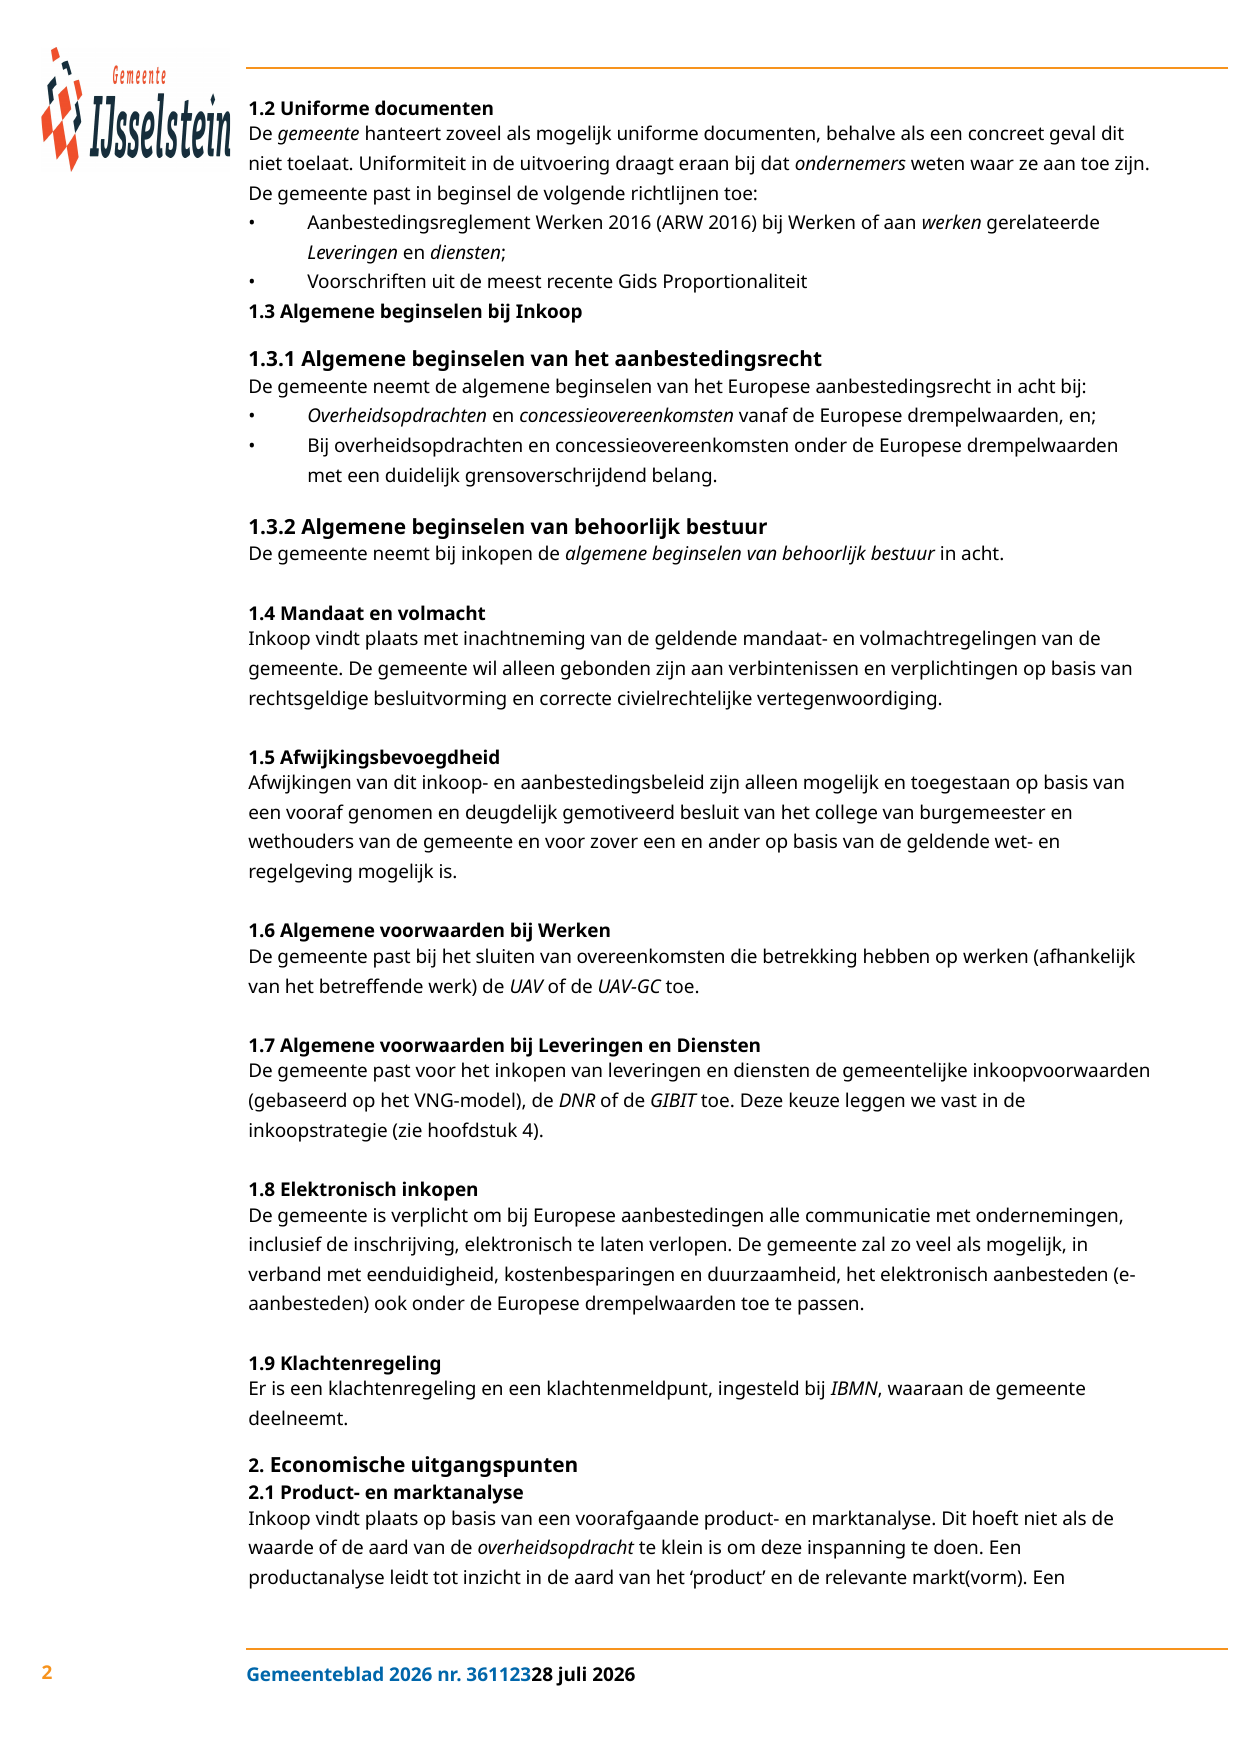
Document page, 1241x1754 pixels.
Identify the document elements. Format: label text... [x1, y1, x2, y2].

text De gemeente past voor het inkopen van leveringen en diensten de gemeentelijke inkoopvoorwaarden (gebaseerd op het VNG-model), de DNR of de GIBIT toe. Deze keuze leggen we vast in de inkoopstrategie (zie hoofdstuk 4). [248, 1058, 1152, 1143]
text 1.4 Mandaat en volmacht [248, 600, 1152, 626]
picture [41, 47, 231, 172]
text De gemeente neemt bij inkopen de algemene beginselen van behoorlijk bestuur in acht. [248, 541, 1152, 566]
list Overheidsopdrachten en concessieovereenkomsten vanaf de Europese drempelwaarden, en; [248, 403, 1152, 428]
text Inkoop vindt plaats op basis van een voorafgaande product- en marktanalyse. Dit hoeft niet als de waarde of de aard van de overheidsopdracht te klein is om deze inspanning te doen. Een productanalyse leidt tot inzicht in de aard van het ‘product’ en de relevante markt(vorm). Een [248, 1505, 1152, 1590]
text De gemeente past bij het sluiten van overeenkomsten die betrekking hebben op werken (afhankelijk van het betreffende werk) de UAV of de UAV-GC toe. [248, 943, 1152, 998]
text 1.3.1 Algemene beginselen van het aanbestedingsrecht [248, 344, 1152, 373]
text 1.5 Afwijkingsbevoegdheid [248, 744, 1152, 769]
text Inkoop vindt plaats met inachtneming van de geldende mandaat- en volmachtregelingen van de gemeente. De gemeente wil alleen gebonden zijn aan verbintenissen en verplichtingen op basis van rechtsgeldige besluitvorming en correcte civielrechtelijke vertegenwoordiging. [248, 626, 1152, 710]
text 1.6 Algemene voorwaarden bij Werken [248, 917, 1152, 943]
text Er is een klachtenregeling en een klachtenmeldpunt, ingesteld bij IBMN, waaraan de gemeente deelneemt. [248, 1375, 1152, 1431]
text 1.3 Algemene beginselen bij Inkoop [248, 298, 1152, 324]
text 2. Economische uitgangspunten [248, 1451, 1152, 1479]
text De gemeente is verplicht om bij Europese aanbestedingen alle communicatie met ondernemingen, inclusief de inschrijving, elektronisch te laten verlopen. De gemeente zal zo veel als mogelijk, in verband met eenduidigheid, kostenbesparingen en duurzaamheid, het elektronisch aanbesteden (e-aanbesteden) ook onder de Europese drempelwaarden toe te passen. [248, 1202, 1152, 1316]
text 1.7 Algemene voorwaarden bij Leveringen en Diensten [248, 1032, 1152, 1058]
text De gemeente neemt de algemene beginselen van het Europese aanbestedingsrecht in acht bij: [248, 373, 1152, 399]
text 1.2 Uniforme documenten [248, 95, 1152, 121]
text De gemeente hanteert zoveel als mogelijk uniforme documenten, behalve als een concreet geval dit niet toelaat. Uniformiteit in de uitvoering draagt eraan bij dat ondernemers weten waar ze aan toe zijn. De gemeente past in beginsel de volgende richtlijnen toe: [248, 121, 1152, 205]
list Voorschriften uit de meest recente Gids Proportionaliteit [248, 268, 1152, 294]
text 1.8 Elektronisch inkopen [248, 1176, 1152, 1202]
list Aanbestedingsreglement Werken 2016 (ARW 2016) bij Werken of aan werken gerelateerde Leveringen en diensten; [248, 209, 1152, 264]
text 2.1 Product- en marktanalyse [248, 1479, 1152, 1505]
text 1.9 Klachtenregeling [248, 1350, 1152, 1375]
list Bij overheidsopdrachten en concessieovereenkomsten onder de Europese drempelwaarden met een duidelijk grensoverschrijdend belang. [248, 432, 1152, 487]
text 1.3.2 Algemene beginselen van behoorlijk bestuur [248, 512, 1152, 541]
text Afwijkingen van dit inkoop- en aanbestedingsbeleid zijn alleen mogelijk en toegestaan op basis van een vooraf genomen en deugdelijk gemotiveerd besluit van het college van burgemeester en wethouders van de gemeente en voor zover een en ander op basis van de geldende wet- en regelgeving mogelijk is. [248, 769, 1152, 884]
